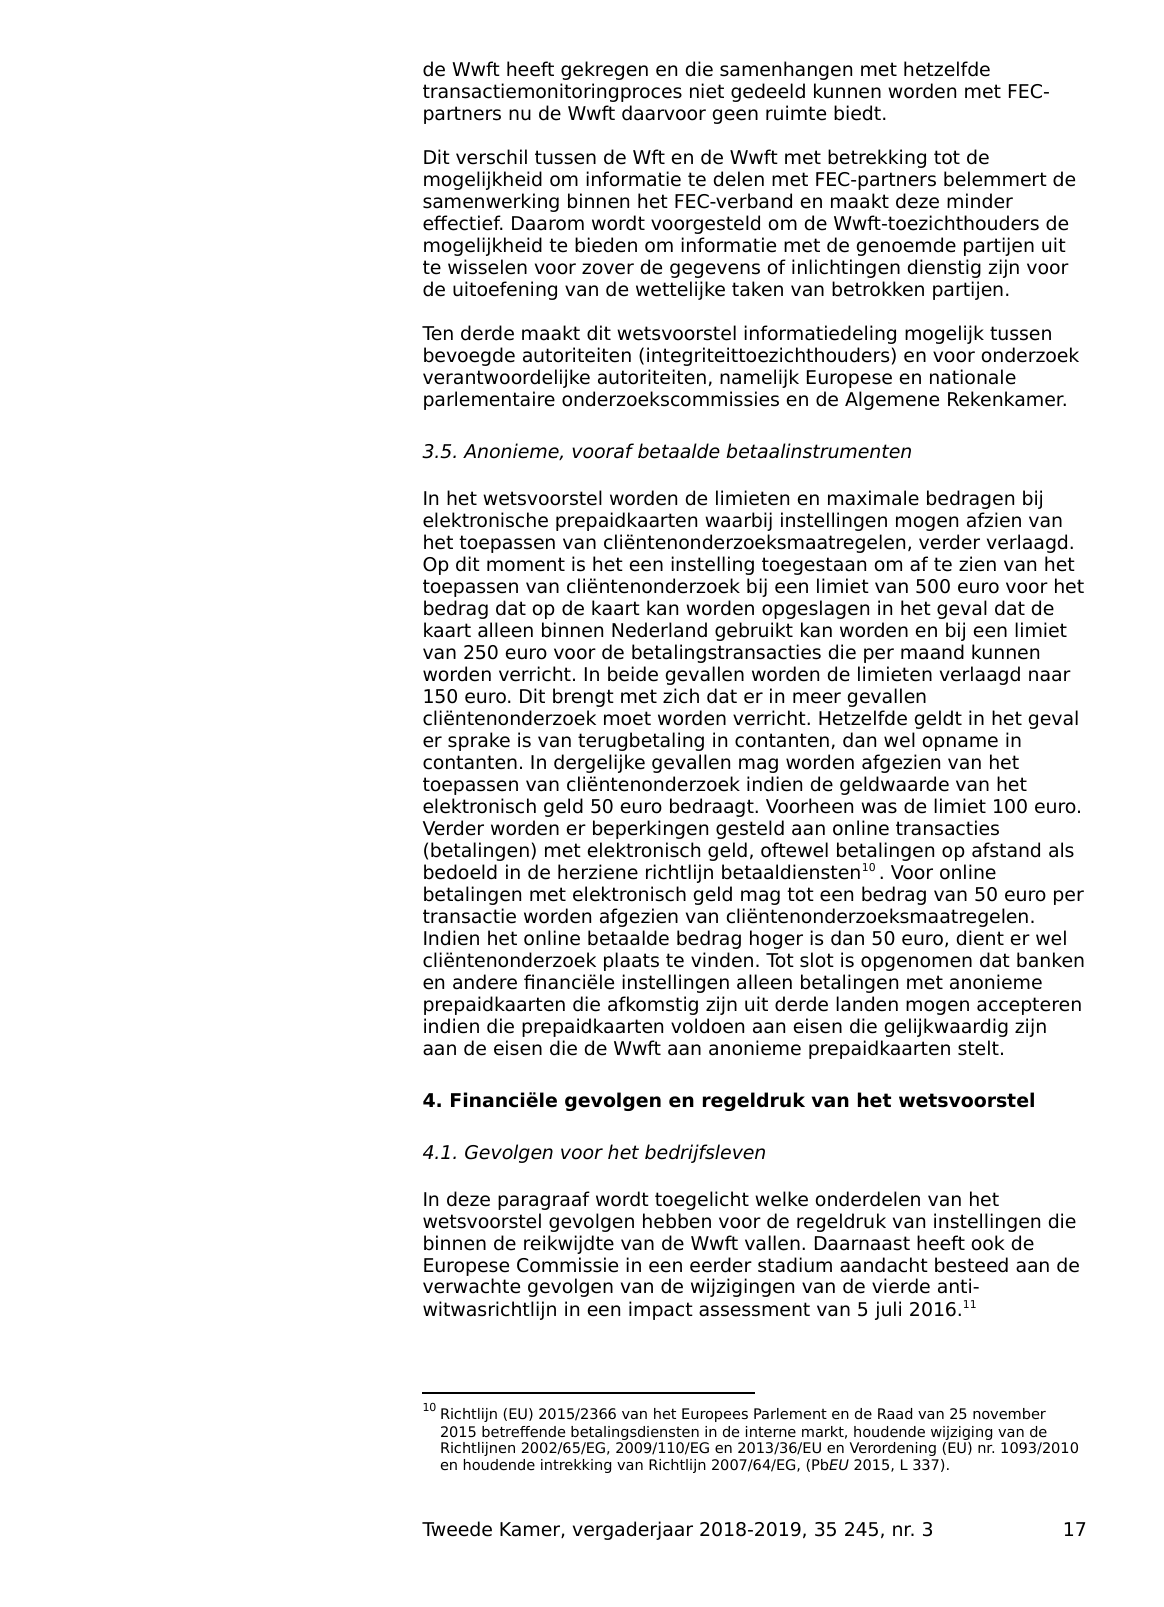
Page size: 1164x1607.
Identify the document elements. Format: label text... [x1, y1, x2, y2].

text Dit verschil tussen de Wft en de Wwft met betrekking tot de mogelijkheid om informatie te delen met FEC-partners belemmert de samenwerking binnen het FEC-verband en maakt deze minder effectief. Daarom wordt voorgesteld om de Wwft-toezichthouders de mogelijkheid te bieden om informatie met de genoemde partijen uit te wisselen voor zover de gegevens of inlichtingen dienstig zijn voor de uitoefening van de wettelijke taken van betrokken partijen. [422, 147, 1087, 301]
text In deze paragraaf wordt toegelicht welke onderdelen van het wetsvoorstel gevolgen hebben voor de regeldruk van instellingen die binnen de reikwijdte van de Wwft vallen. Daarnaast heeft ook de Europese Commissie in een eerder stadium aandacht besteed aan de verwachte gevolgen van de wijzigingen van de vierde anti-witwasrichtlijn in een impact assessment van 5 juli 2016. [422, 1188, 1087, 1320]
text de Wwft heeft gekregen en die samenhangen met hetzelfde transactiemonitoringproces niet gedeeld kunnen worden met FEC-partners nu de Wwft daarvoor geen ruimte biedt. [422, 59, 1087, 125]
text In het wetsvoorstel worden de limieten en maximale bedragen bij elektronische prepaidkaarten waarbij instellingen mogen afzien van het toepassen van cliëntenonderzoeksmaatregelen, verder verlaagd. Op dit moment is het een instelling toegestaan om af te zien van het toepassen van cliëntenonderzoek bij een limiet van 500 euro voor het bedrag dat op de kaart kan worden opgeslagen in het geval dat de kaart alleen binnen Nederland gebruikt kan worden en bij een limiet van 250 euro voor de betalingstransacties die per maand kunnen worden verricht. In beide gevallen worden de limieten verlaagd naar 150 euro. Dit brengt met zich dat er in meer gevallen cliëntenonderzoek moet worden verricht. Hetzelfde geldt in het geval er sprake is van terugbetaling in contanten, dan wel opname in contanten. In dergelijke gevallen mag worden afgezien van het toepassen van cliëntenonderzoek indien de geldwaarde van het elektronisch geld 50 euro bedraagt. Voorheen was de limiet 100 euro. Verder worden er beperkingen gesteld aan online transacties (betalingen) met elektronisch geld, oftewel betalingen op afstand als bedoeld in de herziene richtlijn betaaldiensten. Voor online betalingen met elektronisch geld mag tot een bedrag van 50 euro per transactie worden afgezien van cliëntenonderzoeksmaatregelen. Indien het online betaalde bedrag hoger is dan 50 euro, dient er wel cliëntenonderzoek plaats te vinden. Tot slot is opgenomen dat banken en andere financiële instellingen alleen betalingen met anonieme prepaidkaarten die afkomstig zijn uit derde landen mogen accepteren indien die prepaidkaarten voldoen aan eisen die gelijkwaardig zijn aan de eisen die de Wwft aan anonieme prepaidkaarten stelt. [422, 488, 1087, 1059]
subtitle 3.5. Anonieme, vooraf betaalde betaalinstrumenten [422, 441, 1087, 463]
text Richtlijn (EU) 2015/2366 van het Europees Parlement en de Raad van 25 november 2015 betreffende betalingsdiensten in de interne markt, houdende wijziging van de Richtlijnen 2002/65/EG, 2009/110/EG en 2013/36/EU en Verordening (EU) nr. 1093/2010 en houdende intrekking van Richtlijn 2007/64/EG, (PbEU 2015, L 337). [422, 1402, 1087, 1474]
text Ten derde maakt dit wetsvoorstel informatiedeling mogelijk tussen bevoegde autoriteiten (integriteittoezichthouders) en voor onderzoek verantwoordelijke autoriteiten, namelijk Europese en nationale parlementaire onderzoekscommissies en de Algemene Rekenkamer. [422, 323, 1087, 411]
subtitle 4. Financiële gevolgen en regeldruk van het wetsvoorstel [422, 1089, 1087, 1112]
subtitle 4.1. Gevolgen voor het bedrijfsleven [422, 1142, 1087, 1163]
